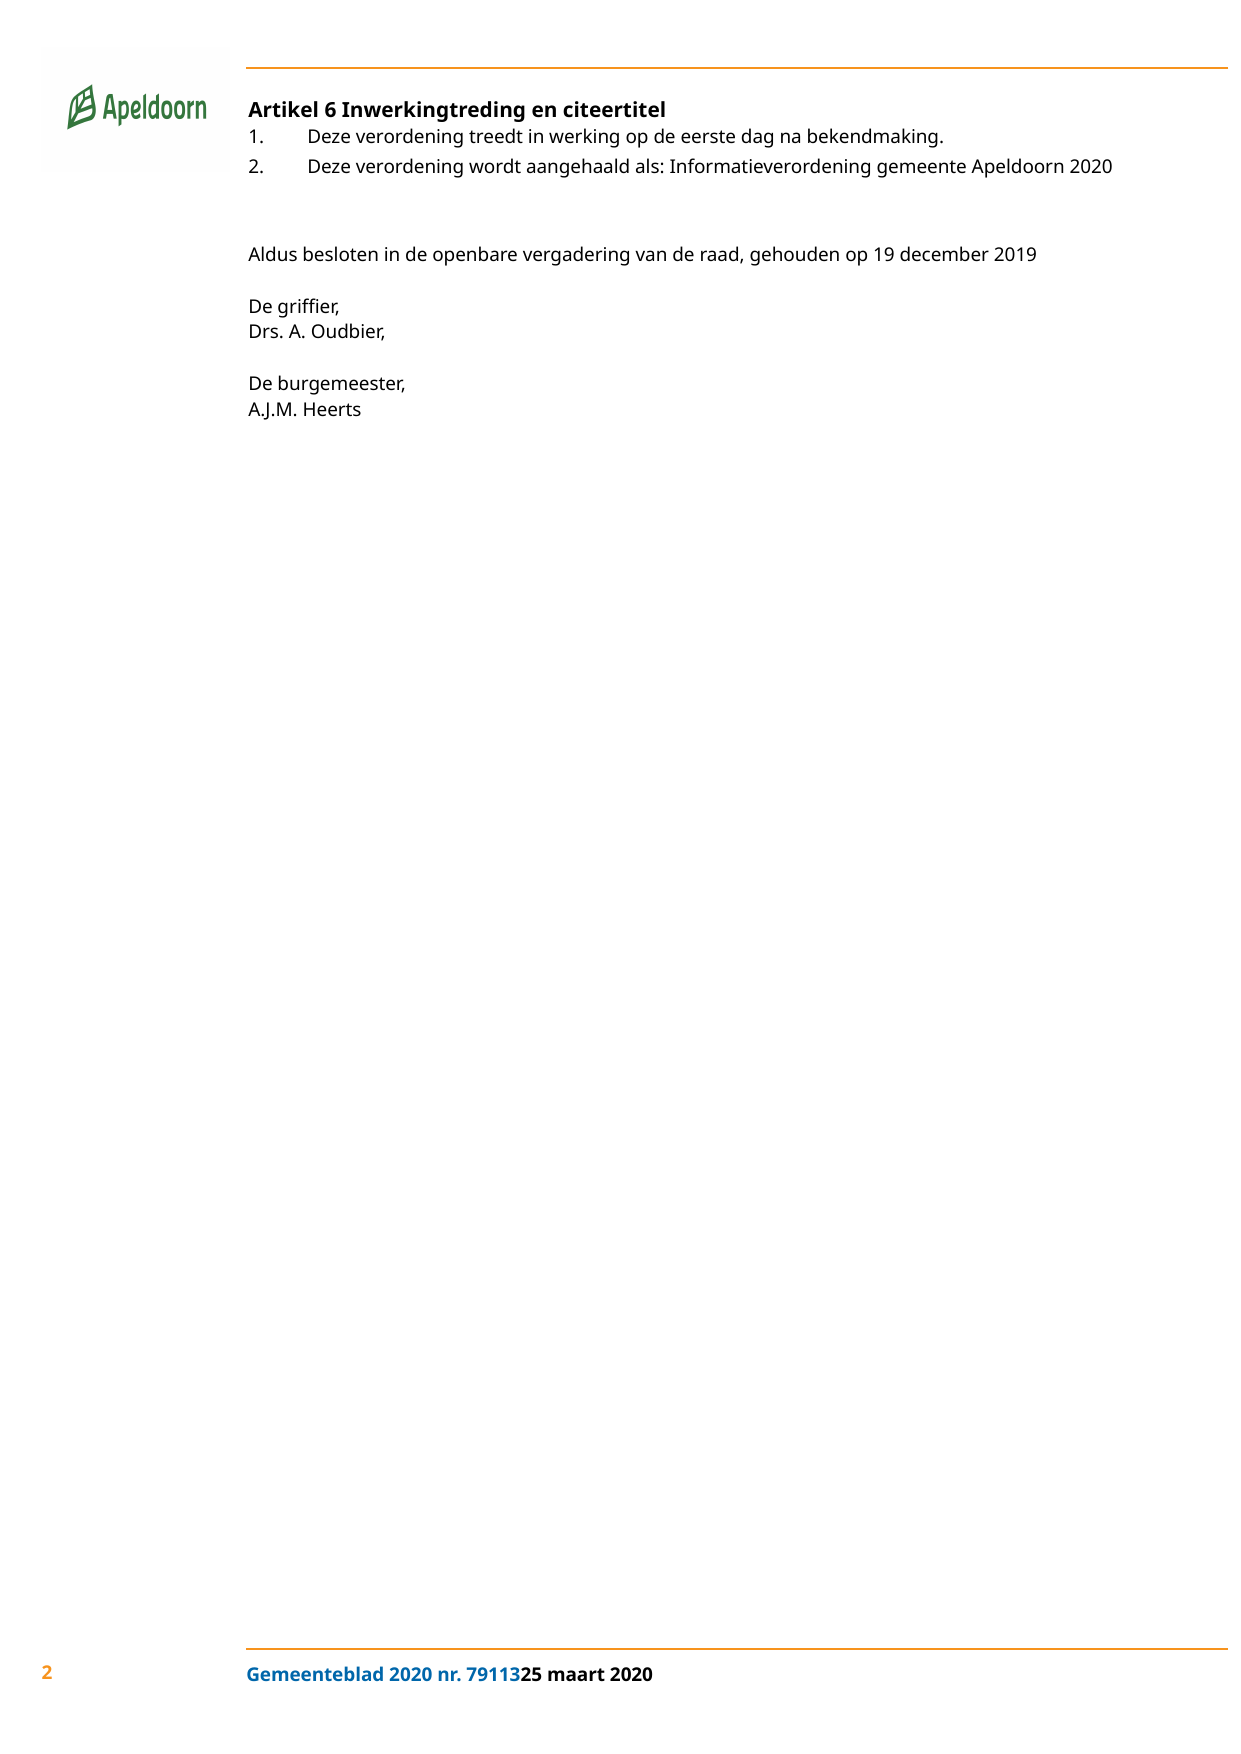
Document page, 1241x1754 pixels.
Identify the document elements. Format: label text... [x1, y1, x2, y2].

text De griffier, [248, 293, 1152, 319]
text De burgemeester, [248, 370, 1152, 396]
text Artikel 6 Inwerkingtreding en citeertitel [248, 95, 1152, 123]
picture [41, 47, 231, 172]
text Aldus besloten in de openbare vergadering van de raad, gehouden op 19 december 2019 [248, 242, 1152, 267]
list Deze verordening wordt aangehaald als: Informatieverordening gemeente Apeldoorn 2020 [248, 153, 1152, 178]
list Deze verordening treedt in werking op de eerste dag na bekendmaking. [248, 123, 1152, 149]
text A.J.M. Heerts [248, 396, 1152, 422]
text Drs. A. Oudbier, [248, 319, 1152, 344]
